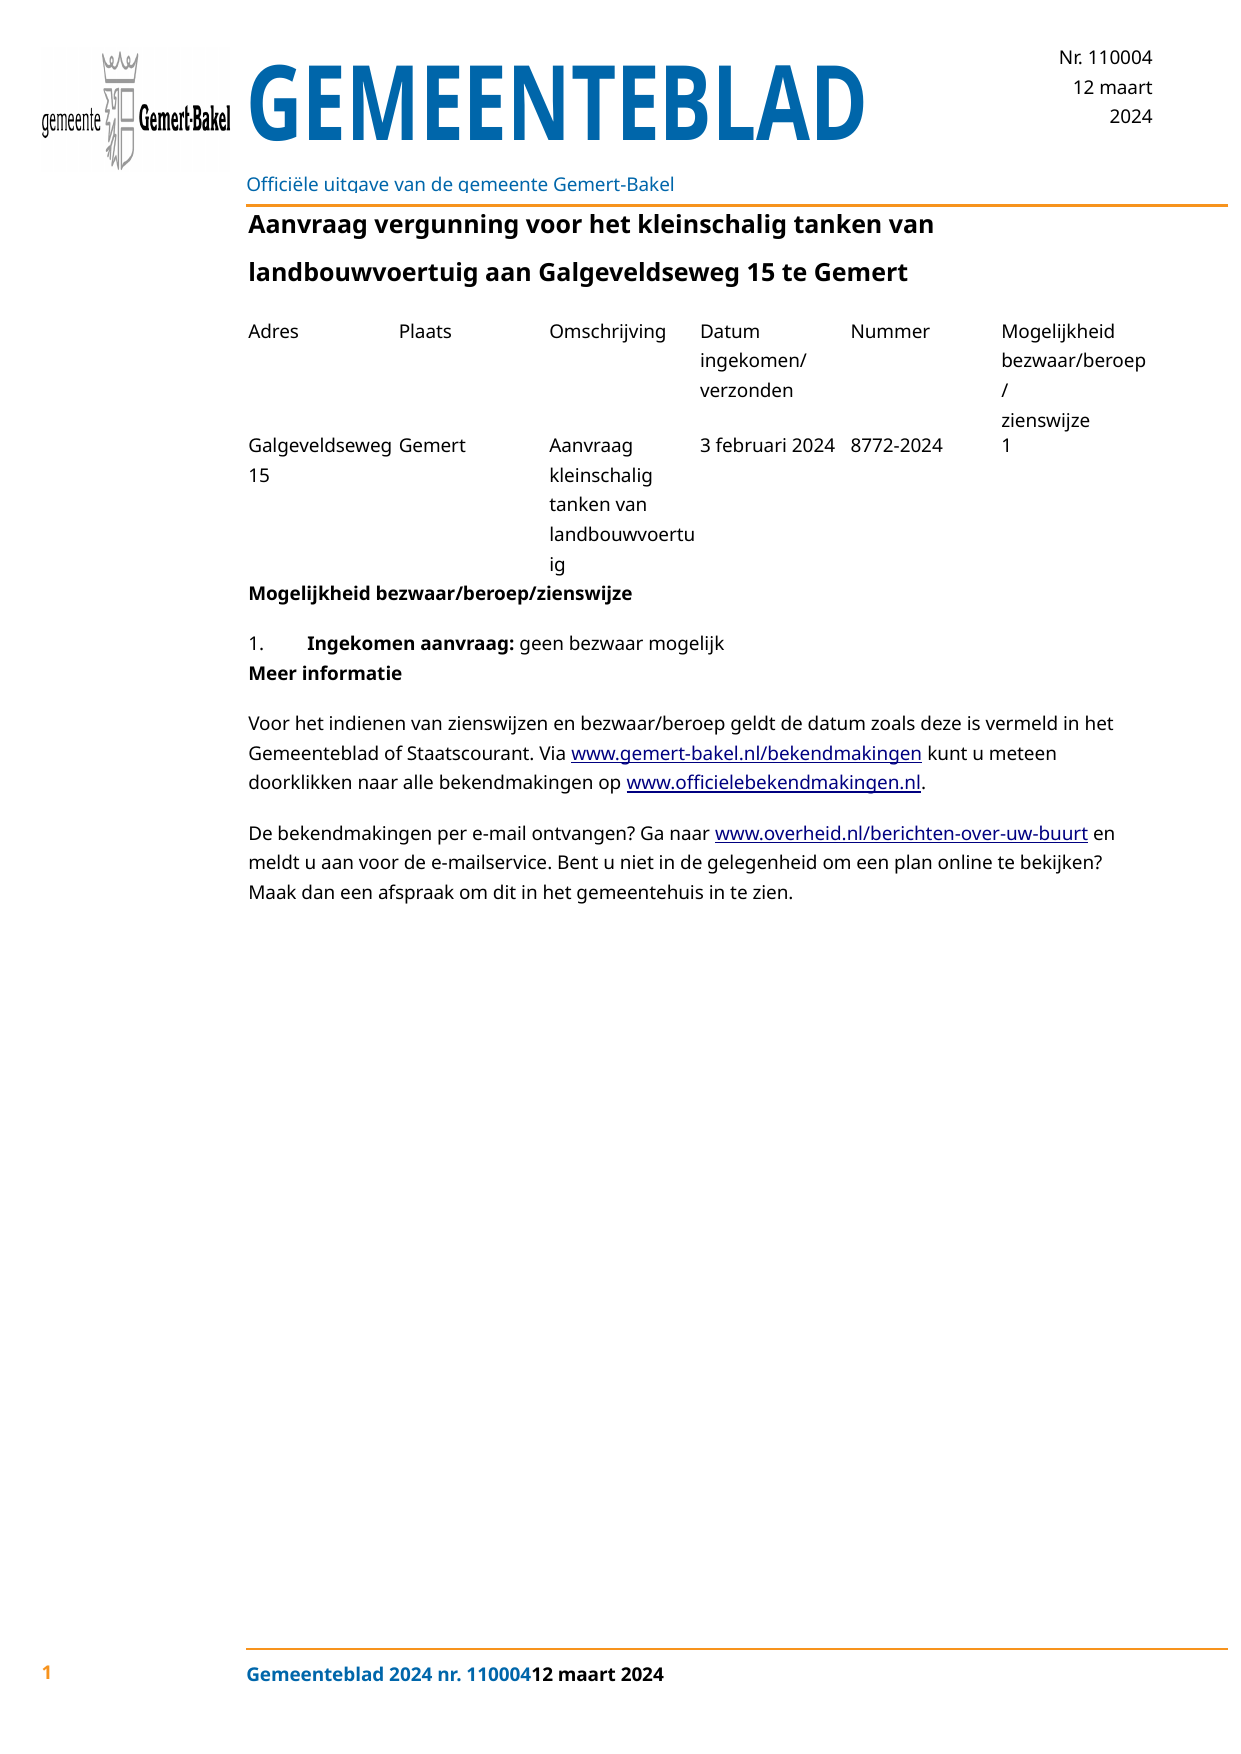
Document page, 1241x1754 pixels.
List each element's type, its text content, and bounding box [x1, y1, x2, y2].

table_header Datum ingekomen/ verzonden [700, 318, 850, 432]
table_cell Galgeveldseweg 15 [248, 433, 398, 577]
table_cell 8772-2024 [850, 433, 1001, 577]
list Ingekomen aanvraag: geen bezwaar mogelijk [248, 630, 1152, 656]
table_header Mogelijkheid bezwaar/beroep/ zienswijze [1001, 318, 1152, 432]
text Mogelijkheid bezwaar/beroep/zienswijze [248, 580, 1152, 606]
text De bekendmakingen per e-mail ontvangen? Ga naar www.overheid.nl/berichten-over-uw-buurt en meldt u aan voor de e-mailservice. Bent u niet in de gelegenheid om een plan online te bekijken? Maak dan een afspraak om dit in het gemeentehuis in te zien. [248, 820, 1152, 905]
text Voor het indienen van zienswijzen en bezwaar/beroep geldt de datum zoals deze is vermeld in het Gemeenteblad of Staatscourant. Via www.gemert-bakel.nl/bekendmakingen kunt u meteen doorklikken naar alle bekendmakingen op www.officielebekendmakingen.nl. [248, 710, 1152, 795]
table_cell 1 [1001, 433, 1152, 577]
table_header Nummer [850, 318, 1001, 432]
picture [41, 47, 231, 172]
table_header Omschrijving [549, 318, 700, 432]
text Aanvraag vergunning voor het kleinschalig tanken van landbouwvoertuig aan Galgeveldseweg 15 te Gemert [248, 207, 1152, 288]
table_cell Gemert [399, 433, 549, 577]
text Meer informatie [248, 660, 1152, 686]
table_header Plaats [399, 318, 549, 432]
table_cell Aanvraag kleinschalig tanken van landbouwvoertuig [549, 433, 700, 577]
table_header Adres [248, 318, 398, 432]
table_cell 3 februari 2024 [700, 433, 850, 577]
